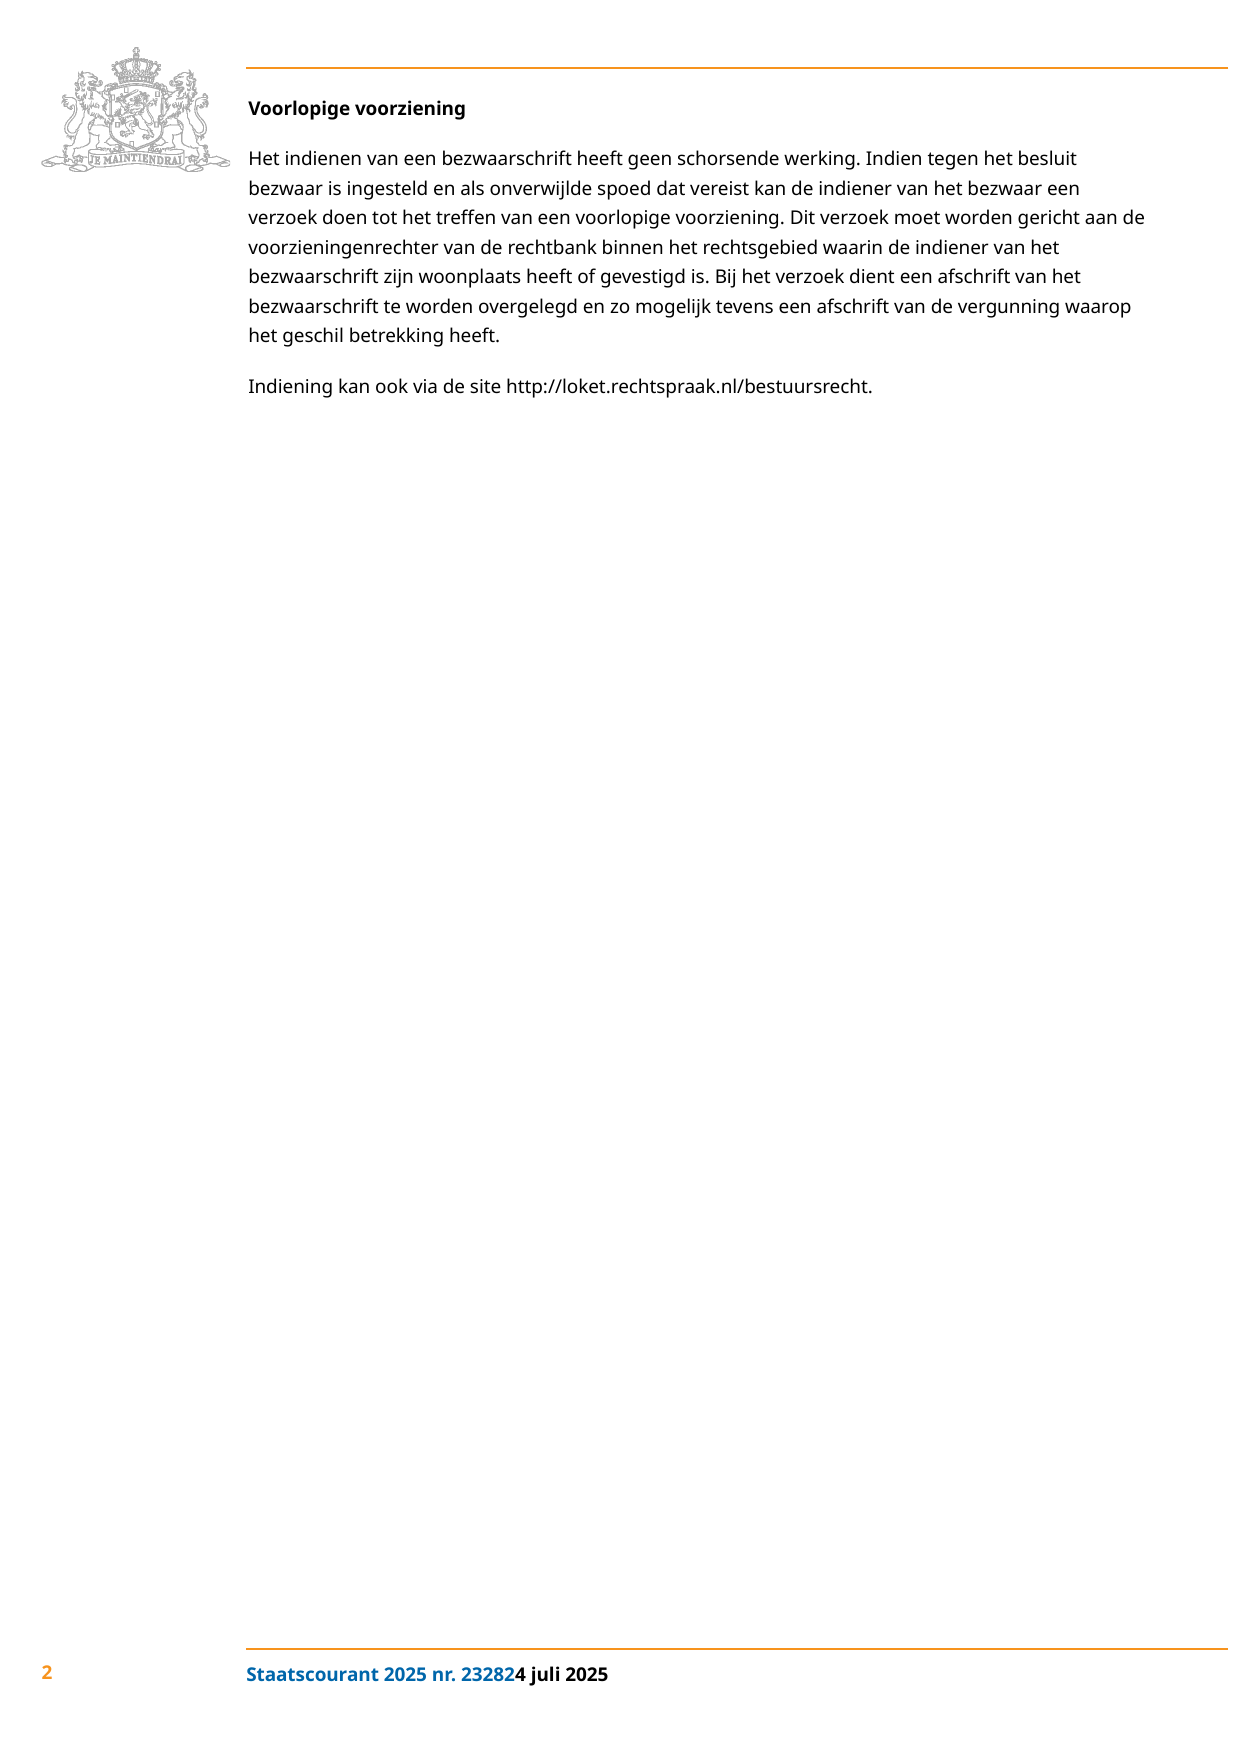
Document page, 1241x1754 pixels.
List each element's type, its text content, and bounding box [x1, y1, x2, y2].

text Voorlopige voorziening [248, 95, 1152, 121]
text Het indienen van een bezwaarschrift heeft geen schorsende werking. Indien tegen het besluit bezwaar is ingesteld en als onverwijlde spoed dat vereist kan de indiener van het bezwaar een verzoek doen tot het treffen van een voorlopige voorziening. Dit verzoek moet worden gericht aan de voorzieningenrechter van de rechtbank binnen het rechtsgebied waarin de indiener van het bezwaarschrift zijn woonplaats heeft of gevestigd is. Bij het verzoek dient een afschrift van het bezwaarschrift te worden overgelegd en zo mogelijk tevens een afschrift van de vergunning waarop het geschil betrekking heeft. [248, 145, 1152, 348]
text Indiening kan ook via de site http://loket.rechtspraak.nl/bestuursrecht. [248, 373, 1152, 399]
picture [41, 47, 231, 172]
